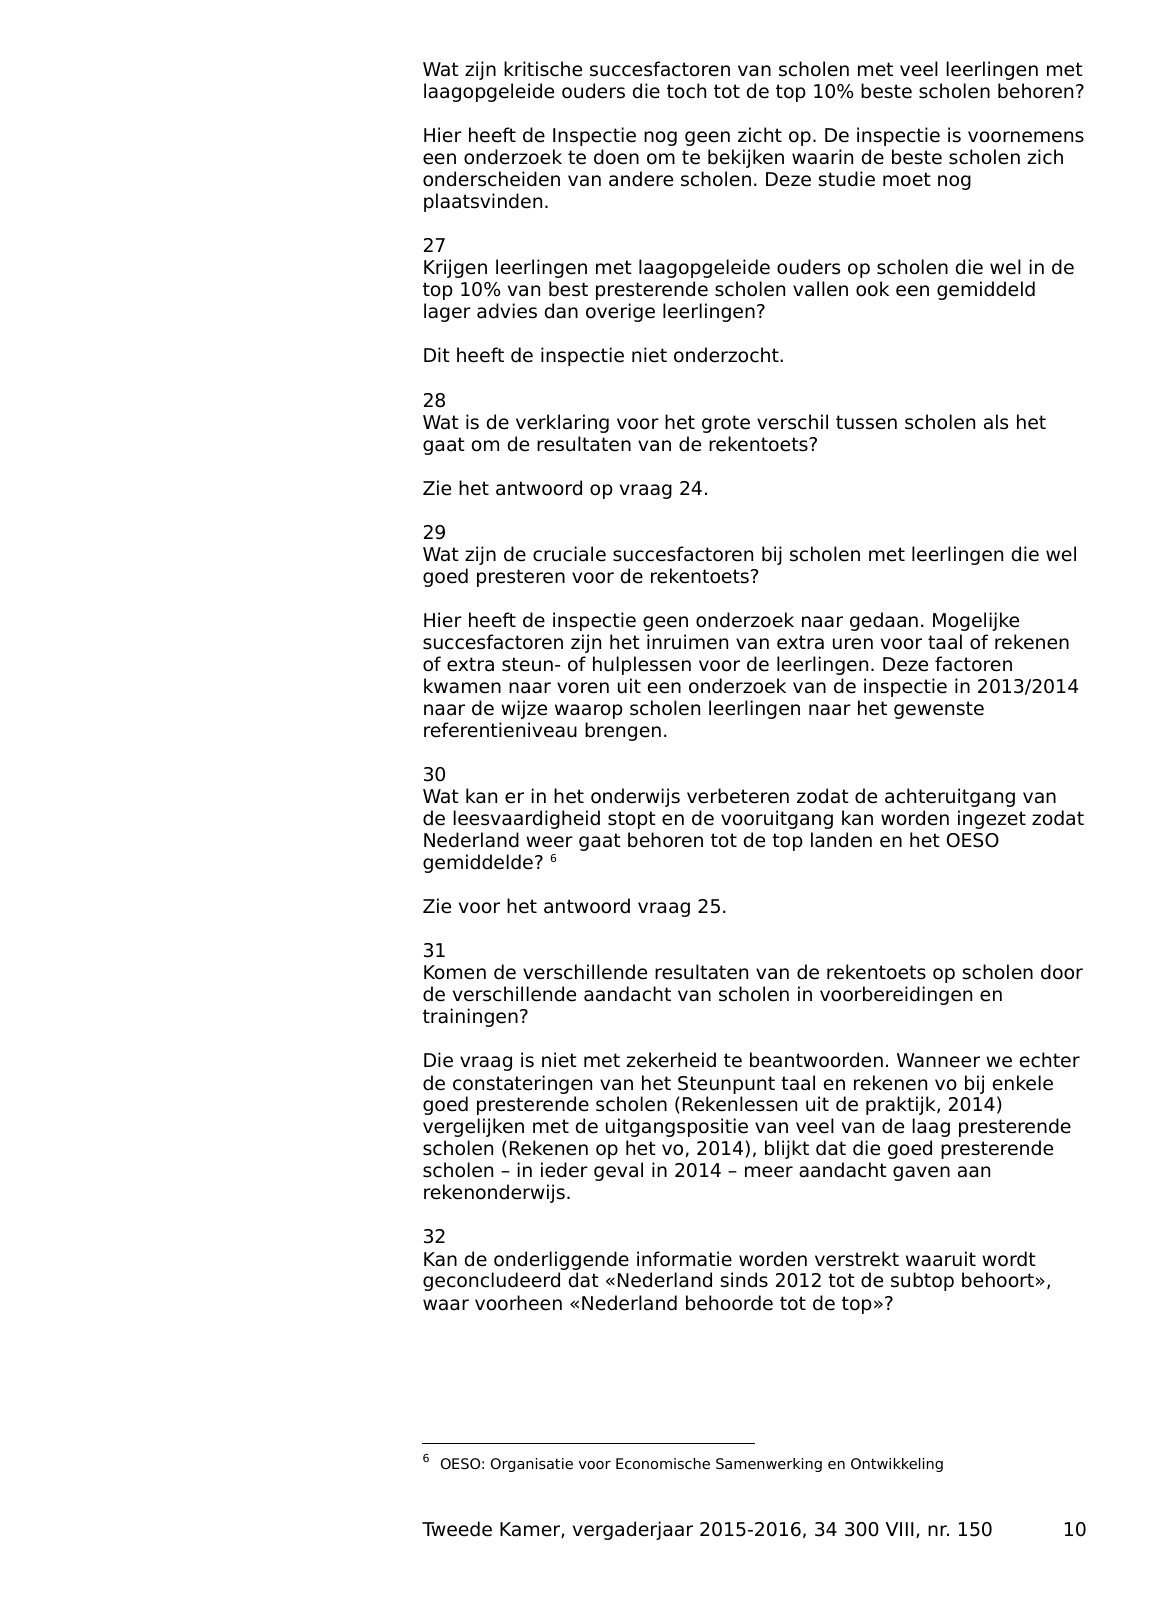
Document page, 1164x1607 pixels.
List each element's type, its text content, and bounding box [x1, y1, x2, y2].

text 32 [422, 1226, 1087, 1248]
text Zie voor het antwoord vraag 25. [422, 896, 1087, 918]
text Zie het antwoord op vraag 24. [422, 478, 1087, 500]
text Wat zijn de cruciale succesfactoren bij scholen met leerlingen die wel goed presteren voor de rekentoets? [422, 544, 1087, 588]
text OESO: Organisatie voor Economische Samenwerking en Ontwikkeling [422, 1452, 1087, 1474]
text Komen de verschillende resultaten van de rekentoets op scholen door de verschillende aandacht van scholen in voorbereidingen en trainingen? [422, 962, 1087, 1028]
text Wat is de verklaring voor het grote verschil tussen scholen als het gaat om de resultaten van de rekentoets? [422, 412, 1087, 456]
text 27 [422, 235, 1087, 257]
text 31 [422, 940, 1087, 962]
text Kan de onderliggende informatie worden verstrekt waaruit wordt geconcludeerd dat «Nederland sinds 2012 tot de subtop behoort», waar voorheen «Nederland behoorde tot de top»? [422, 1248, 1087, 1314]
text Die vraag is niet met zekerheid te beantwoorden. Wanneer we echter de constateringen van het Steunpunt taal en rekenen vo bij enkele goed presterende scholen (Rekenlessen uit de praktijk, 2014) vergelijken met de uitgangspositie van veel van de laag presterende scholen (Rekenen op het vo, 2014), blijkt dat die goed presterende scholen – in ieder geval in 2014 – meer aandacht gaven aan rekenonderwijs. [422, 1050, 1087, 1204]
text Wat zijn kritische succesfactoren van scholen met veel leerlingen met laagopgeleide ouders die toch tot de top 10% beste scholen behoren? [422, 59, 1087, 103]
text Hier heeft de inspectie geen onderzoek naar gedaan. Mogelijke succesfactoren zijn het inruimen van extra uren voor taal of rekenen of extra steun- of hulplessen voor de leerlingen. Deze factoren kwamen naar voren uit een onderzoek van de inspectie in 2013/2014 naar de wijze waarop scholen leerlingen naar het gewenste referentieniveau brengen. [422, 610, 1087, 742]
text Wat kan er in het onderwijs verbeteren zodat de achteruitgang van de leesvaardigheid stopt en de vooruitgang kan worden ingezet zodat Nederland weer gaat behoren tot de top landen en het OESO gemiddelde? [422, 786, 1087, 874]
text Hier heeft de Inspectie nog geen zicht op. De inspectie is voornemens een onderzoek te doen om te bekijken waarin de beste scholen zich onderscheiden van andere scholen. Deze studie moet nog plaatsvinden. [422, 125, 1087, 213]
text 28 [422, 389, 1087, 412]
text Krijgen leerlingen met laagopgeleide ouders op scholen die wel in de top 10% van best presterende scholen vallen ook een gemiddeld lager advies dan overige leerlingen? [422, 257, 1087, 323]
text Dit heeft de inspectie niet onderzocht. [422, 345, 1087, 367]
text 29 [422, 522, 1087, 544]
text 30 [422, 764, 1087, 786]
